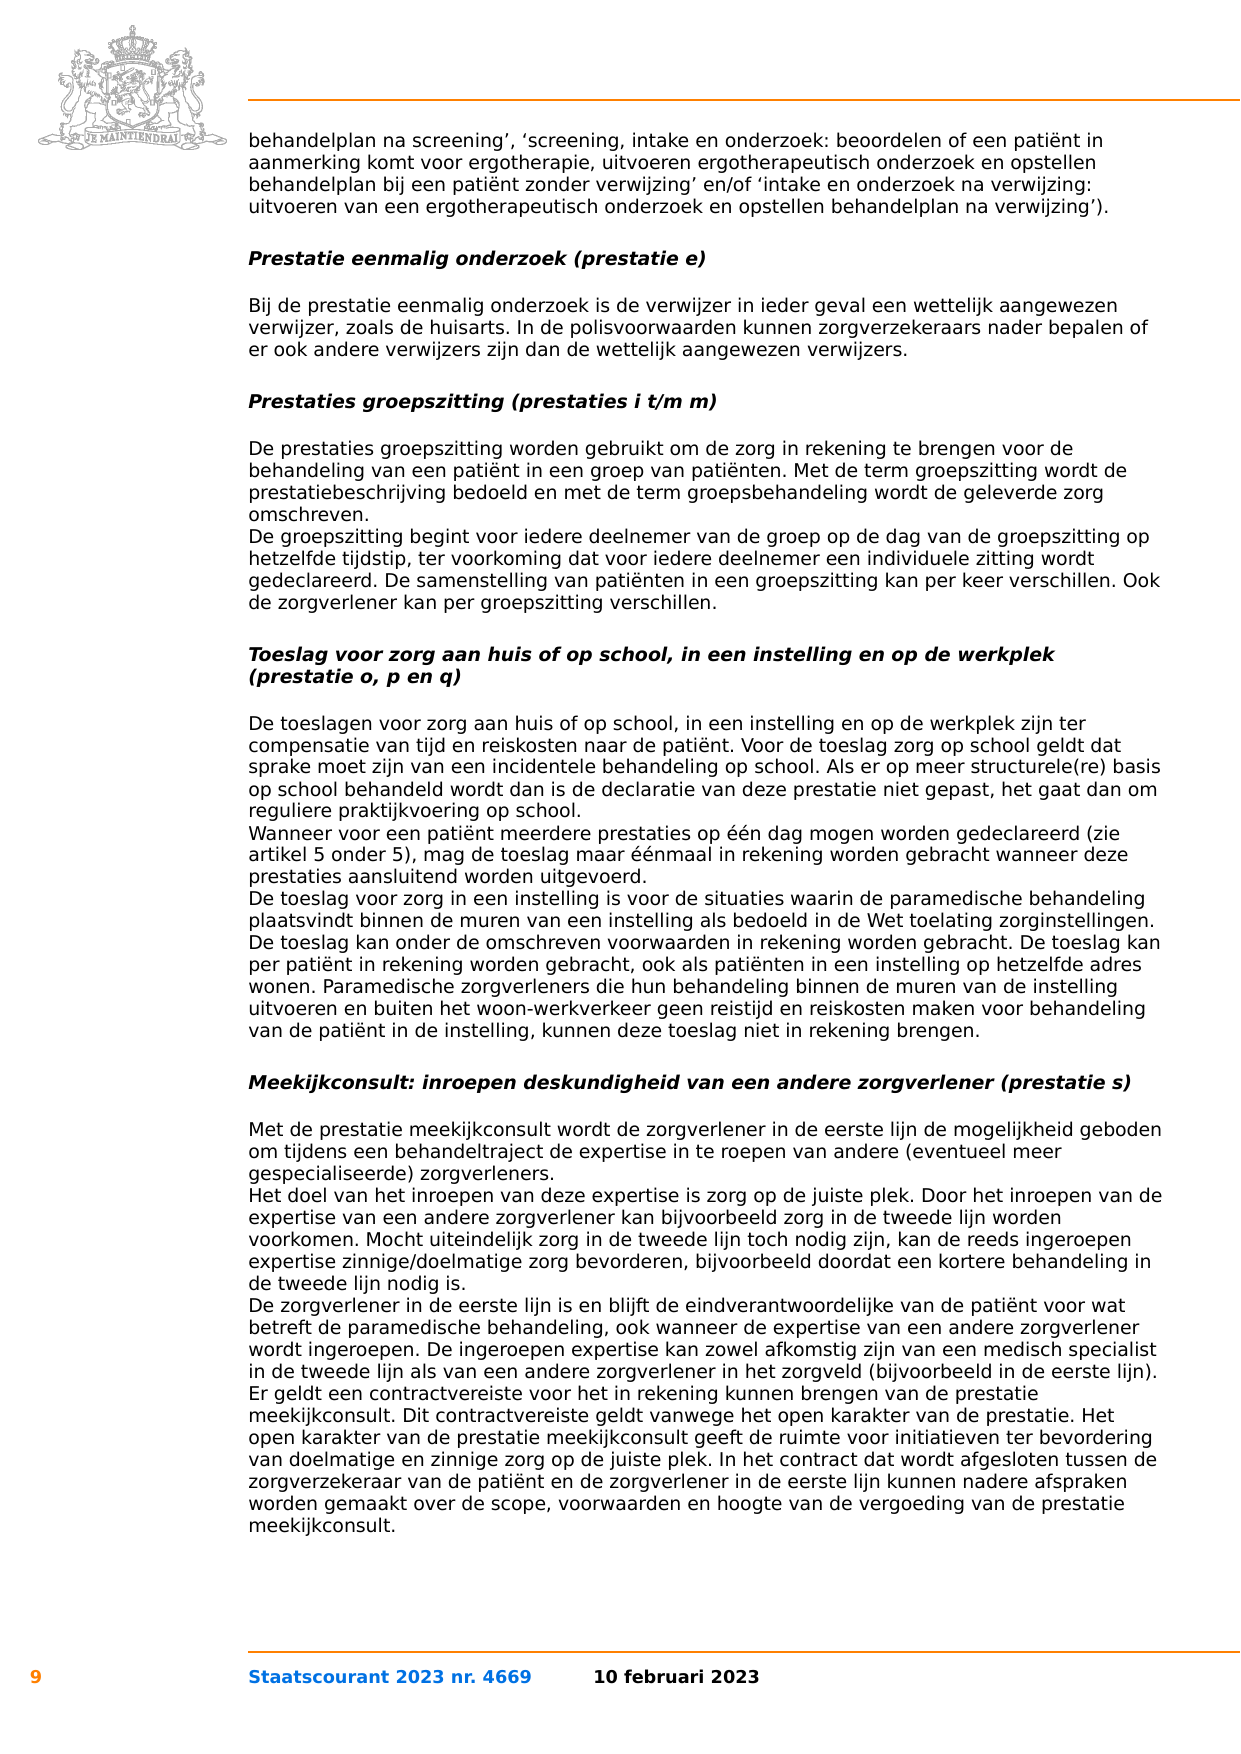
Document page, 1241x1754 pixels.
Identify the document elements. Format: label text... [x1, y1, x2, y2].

text behandelplan na screening’, ‘screening, intake en onderzoek: beoordelen of een patiënt in aanmerking komt voor ergotherapie, uitvoeren ergotherapeutisch onderzoek en opstellen behandelplan bij een patiënt zonder verwijzing’ en/of ‘intake en onderzoek na verwijzing: uitvoeren van een ergotherapeutisch onderzoek en opstellen behandelplan na verwijzing’). [248, 130, 1163, 218]
subtitle Prestatie eenmalig onderzoek (prestatie e) [248, 248, 1163, 270]
text Met de prestatie meekijkconsult wordt de zorgverlener in de eerste lijn de mogelijkheid geboden om tijdens een behandeltraject de expertise in te roepen van andere (eventueel meer gespecialiseerde) zorgverleners. [248, 1119, 1163, 1185]
text Er geldt een contractvereiste voor het in rekening kunnen brengen van de prestatie meekijkconsult. Dit contractvereiste geldt vanwege het open karakter van de prestatie. Het open karakter van de prestatie meekijkconsult geeft de ruimte voor initiatieven ter bevordering van doelmatige en zinnige zorg op de juiste plek. In het contract dat wordt afgesloten tussen de zorgverzekeraar van de patiënt en de zorgverlener in de eerste lijn kunnen nadere afspraken worden gemaakt over de scope, voorwaarden en hoogte van de vergoeding van de prestatie meekijkconsult. [248, 1383, 1163, 1537]
subtitle Toeslag voor zorg aan huis of op school, in een instelling en op de werkplek (prestatie o, p en q) [248, 643, 1163, 687]
picture [38, 25, 227, 150]
text Bij de prestatie eenmalig onderzoek is de verwijzer in ieder geval een wettelijk aangewezen verwijzer, zoals de huisarts. In de polisvoorwaarden kunnen zorgverzekeraars nader bepalen of er ook andere verwijzers zijn dan de wettelijk aangewezen verwijzers. [248, 295, 1163, 361]
text De toeslag voor zorg in een instelling is voor de situaties waarin de paramedische behandeling plaatsvindt binnen de muren van een instelling als bedoeld in de Wet toelating zorginstellingen. De toeslag kan onder de omschreven voorwaarden in rekening worden gebracht. De toeslag kan per patiënt in rekening worden gebracht, ook als patiënten in een instelling op hetzelfde adres wonen. Paramedische zorgverleners die hun behandeling binnen de muren van de instelling uitvoeren en buiten het woon-werkverkeer geen reistijd en reiskosten maken voor behandeling van de patiënt in de instelling, kunnen deze toeslag niet in rekening brengen. [248, 888, 1163, 1042]
text Wanneer voor een patiënt meerdere prestaties op één dag mogen worden gedeclareerd (zie artikel 5 onder 5), mag de toeslag maar éénmaal in rekening worden gebracht wanneer deze prestaties aansluitend worden uitgevoerd. [248, 822, 1163, 888]
text Het doel van het inroepen van deze expertise is zorg op de juiste plek. Door het inroepen van de expertise van een andere zorgverlener kan bijvoorbeeld zorg in de tweede lijn worden voorkomen. Mocht uiteindelijk zorg in de tweede lijn toch nodig zijn, kan de reeds ingeroepen expertise zinnige/doelmatige zorg bevorderen, bijvoorbeeld doordat een kortere behandeling in de tweede lijn nodig is. [248, 1185, 1163, 1295]
subtitle Prestaties groepszitting (prestaties i t/m m) [248, 391, 1163, 413]
subtitle Meekijkconsult: inroepen deskundigheid van een andere zorgverlener (prestatie s) [248, 1072, 1163, 1094]
text De prestaties groepszitting worden gebruikt om de zorg in rekening te brengen voor de behandeling van een patiënt in een groep van patiënten. Met de term groepszitting wordt de prestatiebeschrijving bedoeld en met de term groepsbehandeling wordt de geleverde zorg omschreven. [248, 438, 1163, 526]
text De groepszitting begint voor iedere deelnemer van de groep op de dag van de groepszitting op hetzelfde tijdstip, ter voorkoming dat voor iedere deelnemer een individuele zitting wordt gedeclareerd. De samenstelling van patiënten in een groepszitting kan per keer verschillen. Ook de zorgverlener kan per groepszitting verschillen. [248, 526, 1163, 613]
text De zorgverlener in de eerste lijn is en blijft de eindverantwoordelijke van de patiënt voor wat betreft de paramedische behandeling, ook wanneer de expertise van een andere zorgverlener wordt ingeroepen. De ingeroepen expertise kan zowel afkomstig zijn van een medisch specialist in de tweede lijn als van een andere zorgverlener in het zorgveld (bijvoorbeeld in de eerste lijn). [248, 1295, 1163, 1383]
text De toeslagen voor zorg aan huis of op school, in een instelling en op de werkplek zijn ter compensatie van tijd en reiskosten naar de patiënt. Voor de toeslag zorg op school geldt dat sprake moet zijn van een incidentele behandeling op school. Als er op meer structurele(re) basis op school behandeld wordt dan is de declaratie van deze prestatie niet gepast, het gaat dan om reguliere praktijkvoering op school. [248, 712, 1163, 822]
